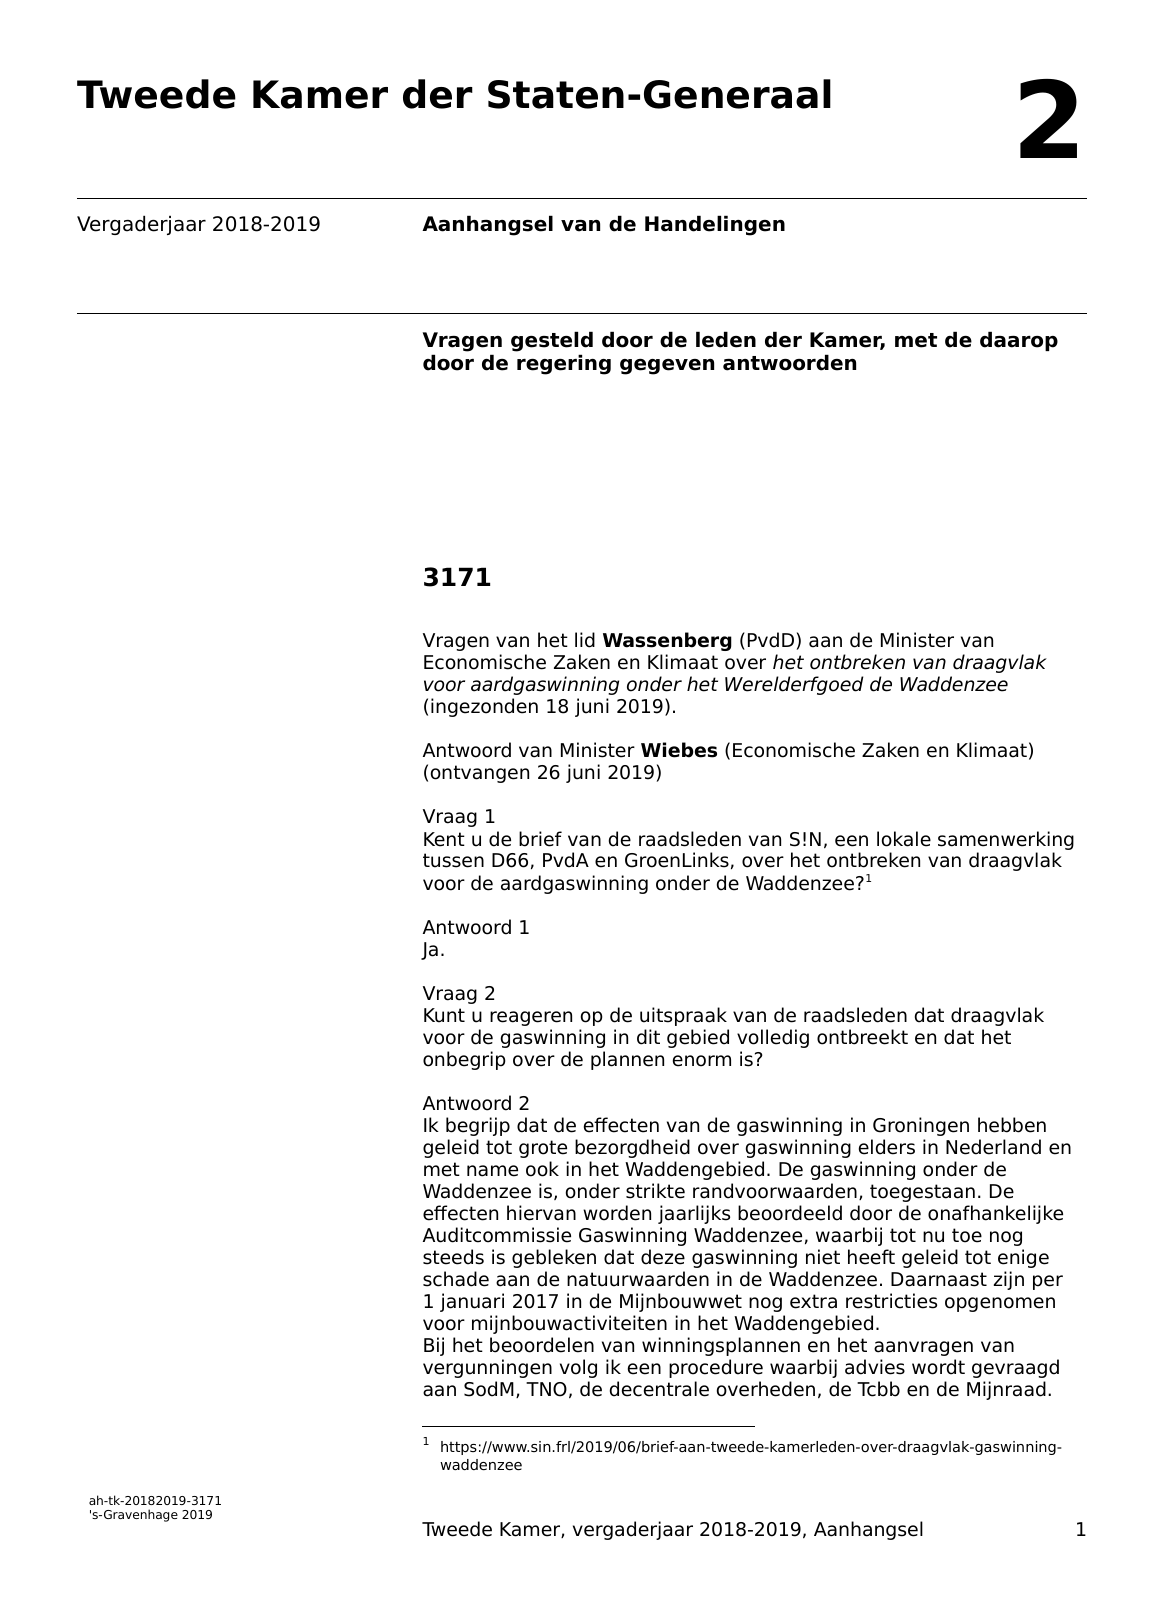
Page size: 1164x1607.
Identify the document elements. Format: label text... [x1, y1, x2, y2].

text Kunt u reageren op de uitspraak van de raadsleden dat draagvlak voor de gaswinning in dit gebied volledig ontbreekt en dat het onbegrip over de plannen enorm is? [422, 1005, 1087, 1071]
table_cell Vergaderjaar 2018-2019 [77, 199, 422, 313]
text Ik begrijp dat de effecten van de gaswinning in Groningen hebben geleid tot grote bezorgdheid over gaswinning elders in Nederland en met name ook in het Waddengebied. De gaswinning onder de Waddenzee is, onder strikte randvoorwaarden, toegestaan. De effecten hiervan worden jaarlijks beoordeeld door de onafhankelijke Auditcommissie Gaswinning Waddenzee, waarbij tot nu toe nog steeds is gebleken dat deze gaswinning niet heeft geleid tot enige schade aan de natuurwaarden in de Waddenzee. Daarnaast zijn per 1 januari 2017 in de Mijnbouwwet nog extra restricties opgenomen voor mijnbouwactiviteiten in het Waddengebied. [422, 1115, 1087, 1334]
table_cell Vragen gesteld door de leden der Kamer, met de daarop door de regering gegeven antwoorden [422, 314, 1087, 375]
text ah-tk-20182019-3171 [88, 1494, 323, 1508]
text Antwoord van Minister Wiebes (Economische Zaken en Klimaat) (ontvangen 26 juni 2019) [422, 740, 1087, 784]
text Antwoord 1 [422, 917, 1087, 938]
text Kent u de brief van de raadsleden van S!N, een lokale samenwerking tussen D66, PvdA en GroenLinks, over het ontbreken van draagvlak voor de aardgaswinning onder de Waddenzee? [422, 828, 1087, 894]
text Vragen van het lid Wassenberg (PvdD) aan de Minister van Economische Zaken en Klimaat over het ontbreken van draagvlak voor aardgaswinning onder het Werelderfgoed de Waddenzee (ingezonden 18 juni 2019). [422, 630, 1087, 718]
text https://www.sin.frl/2019/06/brief-aan-tweede-kamerleden-over-draagvlak-gaswinning-waddenzee [422, 1435, 1087, 1474]
table_header Tweede Kamer der Staten-Generaal [77, 59, 886, 198]
text Bij het beoordelen van winningsplannen en het aanvragen van vergunningen volg ik een procedure waarbij advies wordt gevraagd aan SodM, TNO, de decentrale overheden, de Tcbb en de Mijnraad. [422, 1334, 1087, 1401]
text Vraag 1 [422, 806, 1087, 828]
table_cell [77, 314, 422, 375]
text Antwoord 2 [422, 1093, 1087, 1115]
text 3171 [422, 563, 1087, 592]
table_header 2 [886, 59, 1087, 198]
table_cell Aanhangsel van de Handelingen [422, 199, 1087, 313]
text Vraag 2 [422, 983, 1087, 1005]
text Ja. [422, 938, 1087, 961]
text 's-Gravenhage 2019 [88, 1508, 323, 1522]
